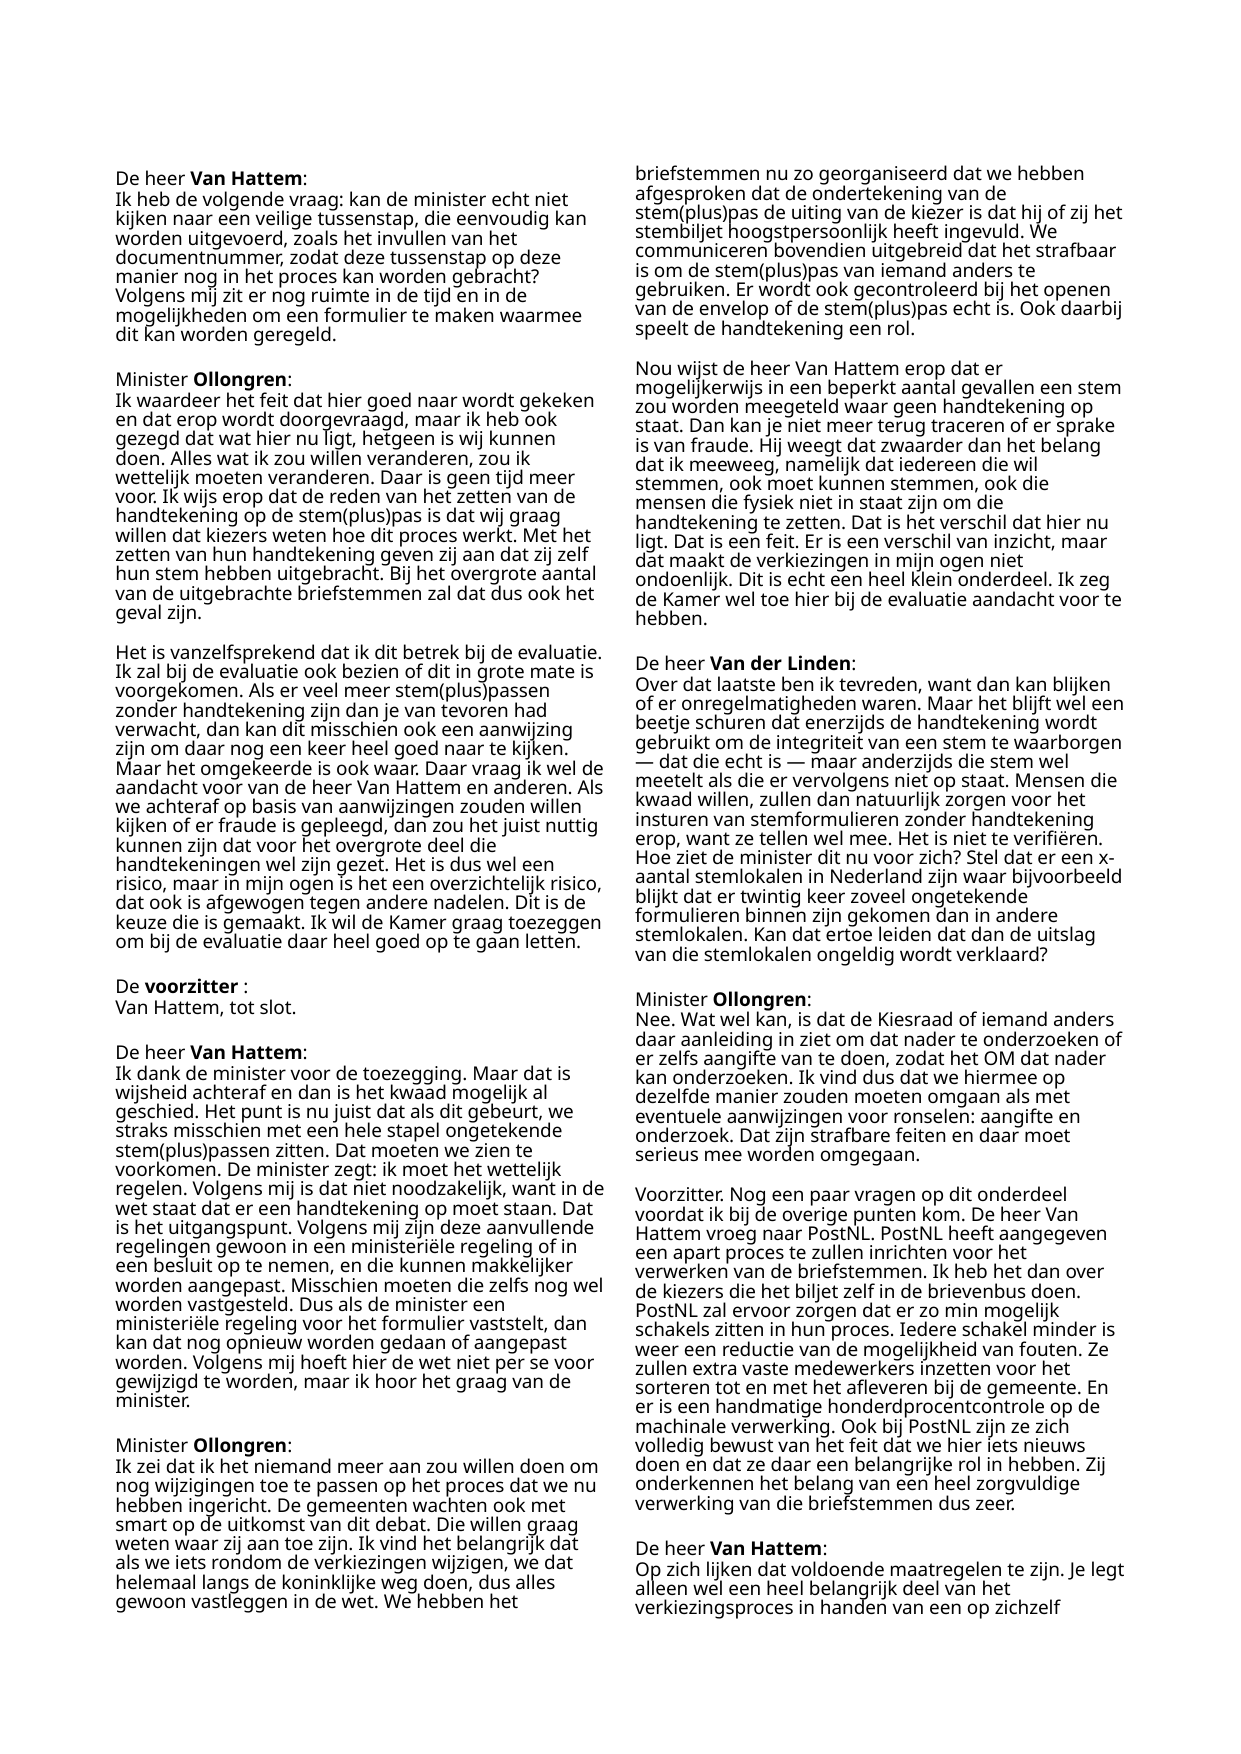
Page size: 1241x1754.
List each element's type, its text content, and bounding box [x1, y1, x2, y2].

text Over dat laatste ben ik tevreden, want dan kan blijken of er onregelmatigheden waren. Maar het blijft wel een beetje schuren dat enerzijds de handtekening wordt gebruikt om de integriteit van een stem te waarborgen — dat die echt is — maar anderzijds die stem wel meetelt als die er vervolgens niet op staat. Mensen die kwaad willen, zullen dan natuurlijk zorgen voor het insturen van stemformulieren zonder handtekening erop, want ze tellen wel mee. Het is niet te verifiëren. Hoe ziet de minister dit nu voor zich? Stel dat er een x-aantal stemlokalen in Nederland zijn waar bijvoorbeeld blijkt dat er twintig keer zoveel ongetekende formulieren binnen zijn gekomen dan in andere stemlokalen. Kan dat ertoe leiden dat dan de uitslag van die stemlokalen ongeldig wordt verklaard? [635, 676, 1125, 965]
text Nee. Wat wel kan, is dat de Kiesraad of iemand anders daar aanleiding in ziet om dat nader te onderzoeken of er zelfs aangifte van te doen, zodat het OM dat nader kan onderzoeken. Ik vind dus dat we hiermee op dezelfde manier zouden moeten omgaan als met eventuele aanwijzingen voor ronselen: aangifte en onderzoek. Dat zijn strafbare feiten en daar moet serieus mee worden omgegaan. [635, 1011, 1125, 1166]
text De heer Van Hattem: [115, 165, 605, 191]
text Ik waardeer het feit dat hier goed naar wordt gekeken en dat erop wordt doorgevraagd, maar ik heb ook gezegd dat wat hier nu ligt, hetgeen is wij kunnen doen. Alles wat ik zou willen veranderen, zou ik wettelijk moeten veranderen. Daar is geen tijd meer voor. Ik wijs erop dat de reden van het zetten van de handtekening op de stem(plus)pas is dat wij graag willen dat kiezers weten hoe dit proces werkt. Met het zetten van hun handtekening geven zij aan dat zij zelf hun stem hebben uitgebracht. Bij het overgrote aantal van de uitgebrachte briefstemmen zal dat dus ook het geval zijn. [115, 392, 605, 623]
text Op zich lijken dat voldoende maatregelen te zijn. Je legt alleen wel een heel belangrijk deel van het verkiezingsproces in handen van een op zichzelf [635, 1561, 1125, 1618]
text De voorzitter : [115, 973, 605, 999]
text De heer Van Hattem: [115, 1039, 605, 1064]
text Minister Ollongren: [115, 366, 605, 392]
text Nou wijst de heer Van Hattem erop dat er mogelijkerwijs in een beperkt aantal gevallen een stem zou worden meegeteld waar geen handtekening op staat. Dan kan je niet meer terug traceren of er sprake is van fraude. Hij weegt dat zwaarder dan het belang dat ik meeweeg, namelijk dat iedereen die wil stemmen, ook moet kunnen stemmen, ook die mensen die fysiek niet in staat zijn om die handtekening te zetten. Dat is het verschil dat hier nu ligt. Dat is een feit. Er is een verschil van inzicht, maar dat maakt de verkiezingen in mijn ogen niet ondoenlijk. Dit is echt een heel klein onderdeel. Ik zeg de Kamer wel toe hier bij de evaluatie aandacht voor te hebben. [635, 359, 1125, 629]
text Minister Ollongren: [115, 1432, 605, 1458]
text Het is vanzelfsprekend dat ik dit betrek bij de evaluatie. Ik zal bij de evaluatie ook bezien of dit in grote mate is voorgekomen. Als er veel meer stem(plus)passen zonder handtekening zijn dan je van tevoren had verwacht, dan kan dit misschien ook een aanwijzing zijn om daar nog een keer heel goed naar te kijken. Maar het omgekeerde is ook waar. Daar vraag ik wel de aandacht voor van de heer Van Hattem en anderen. Als we achteraf op basis van aanwijzingen zouden willen kijken of er fraude is gepleegd, dan zou het juist nuttig kunnen zijn dat voor het overgrote deel die handtekeningen wel zijn gezet. Het is dus wel een risico, maar in mijn ogen is het een overzichtelijk risico, dat ook is afgewogen tegen andere nadelen. Dit is de keuze die is gemaakt. Ik wil de Kamer graag toezeggen om bij de evaluatie daar heel goed op te gaan letten. [115, 644, 605, 952]
text Ik dank de minister voor de toezegging. Maar dat is wijsheid achteraf en dan is het kwaad mogelijk al geschied. Het punt is nu juist dat als dit gebeurt, we straks misschien met een hele stapel ongetekende stem(plus)passen zitten. Dat moeten we zien te voorkomen. De minister zegt: ik moet het wettelijk regelen. Volgens mij is dat niet noodzakelijk, want in de wet staat dat er een handtekening op moet staan. Dat is het uitgangspunt. Volgens mij zijn deze aanvullende regelingen gewoon in een ministeriële regeling of in een besluit op te nemen, en die kunnen makkelijker worden aangepast. Misschien moeten die zelfs nog wel worden vastgesteld. Dus als de minister een ministeriële regeling voor het formulier vaststelt, dan kan dat nog opnieuw worden gedaan of aangepast worden. Volgens mij hoeft hier de wet niet per se voor gewijzigd te worden, maar ik hoor het graag van de minister. [115, 1064, 605, 1411]
text Ik heb de volgende vraag: kan de minister echt niet kijken naar een veilige tussenstap, die eenvoudig kan worden uitgevoerd, zoals het invullen van het documentnummer, zodat deze tussenstap op deze manier nog in het proces kan worden gebracht? Volgens mij zit er nog ruimte in de tijd en in de mogelijkheden om een formulier te maken waarmee dit kan worden geregeld. [115, 191, 605, 345]
text briefstemmen nu zo georganiseerd dat we hebben afgesproken dat de ondertekening van de stem(plus)pas de uiting van de kiezer is dat hij of zij het stembiljet hoogstpersoonlijk heeft ingevuld. We communiceren bovendien uitgebreid dat het strafbaar is om de stem(plus)pas van iemand anders te gebruiken. Er wordt ook gecontroleerd bij het openen van de envelop of de stem(plus)pas echt is. Ook daarbij speelt de handtekening een rol. [635, 165, 1125, 339]
text De heer Van Hattem: [635, 1535, 1125, 1561]
text Voorzitter. Nog een paar vragen op dit onderdeel voordat ik bij de overige punten kom. De heer Van Hattem vroeg naar PostNL. PostNL heeft aangegeven een apart proces te zullen inrichten voor het verwerken van de briefstemmen. Ik heb het dan over de kiezers die het biljet zelf in de brievenbus doen. PostNL zal ervoor zorgen dat er zo min mogelijk schakels zitten in hun proces. Iedere schakel minder is weer een reductie van de mogelijkheid van fouten. Ze zullen extra vaste medewerkers inzetten voor het sorteren tot en met het afleveren bij de gemeente. En er is een handmatige honderdprocentcontrole op de machinale verwerking. Ook bij PostNL zijn ze zich volledig bewust van het feit dat we hier iets nieuws doen en dat ze daar een belangrijke rol in hebben. Zij onderkennen het belang van een heel zorgvuldige verwerking van die briefstemmen dus zeer. [635, 1186, 1125, 1514]
text Minister Ollongren: [635, 986, 1125, 1011]
text Ik zei dat ik het niemand meer aan zou willen doen om nog wijzigingen toe te passen op het proces dat we nu hebben ingericht. De gemeenten wachten ook met smart op de uitkomst van dit debat. Die willen graag weten waar zij aan toe zijn. Ik vind het belangrijk dat als we iets rondom de verkiezingen wijzigen, we dat helemaal langs de koninklijke weg doen, dus alles gewoon vastleggen in de wet. We hebben het [115, 1458, 605, 1612]
text Van Hattem, tot slot. [115, 999, 605, 1018]
text De heer Van der Linden: [635, 650, 1125, 676]
